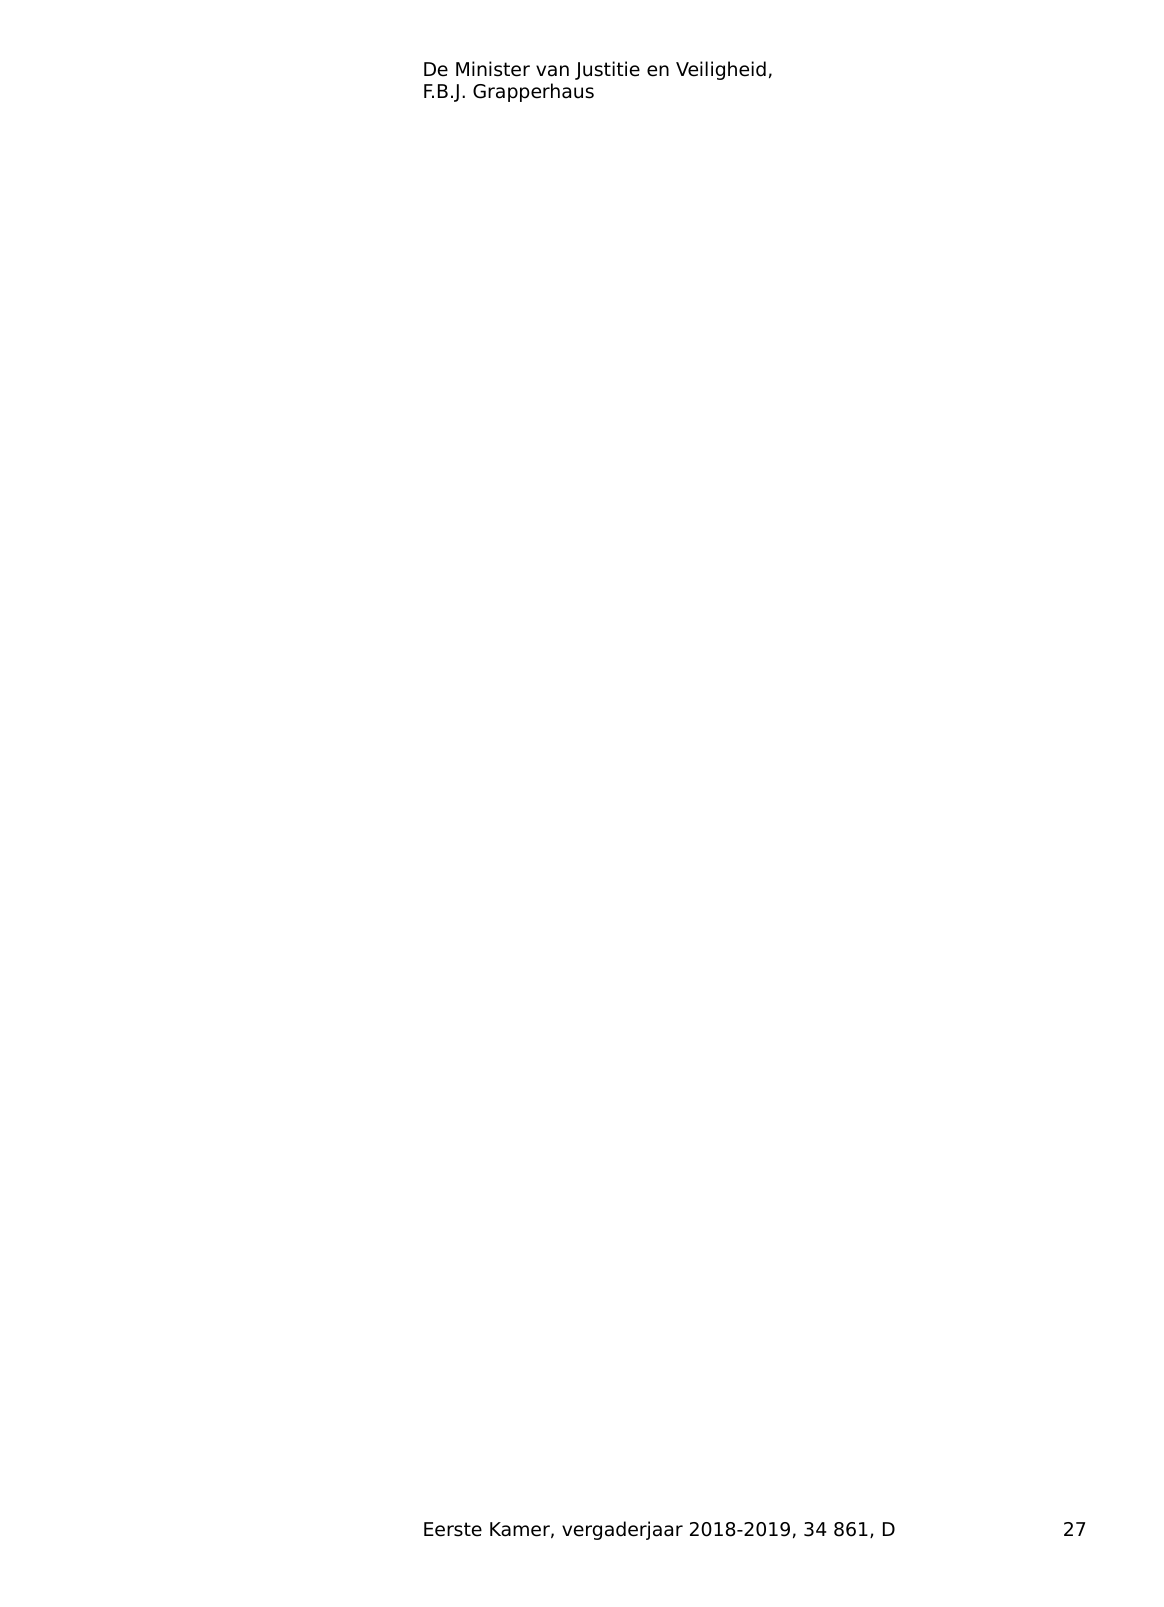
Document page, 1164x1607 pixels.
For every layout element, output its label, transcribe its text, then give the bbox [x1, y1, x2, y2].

text De Minister van Justitie en Veiligheid, F.B.J. Grapperhaus [422, 59, 1087, 103]
